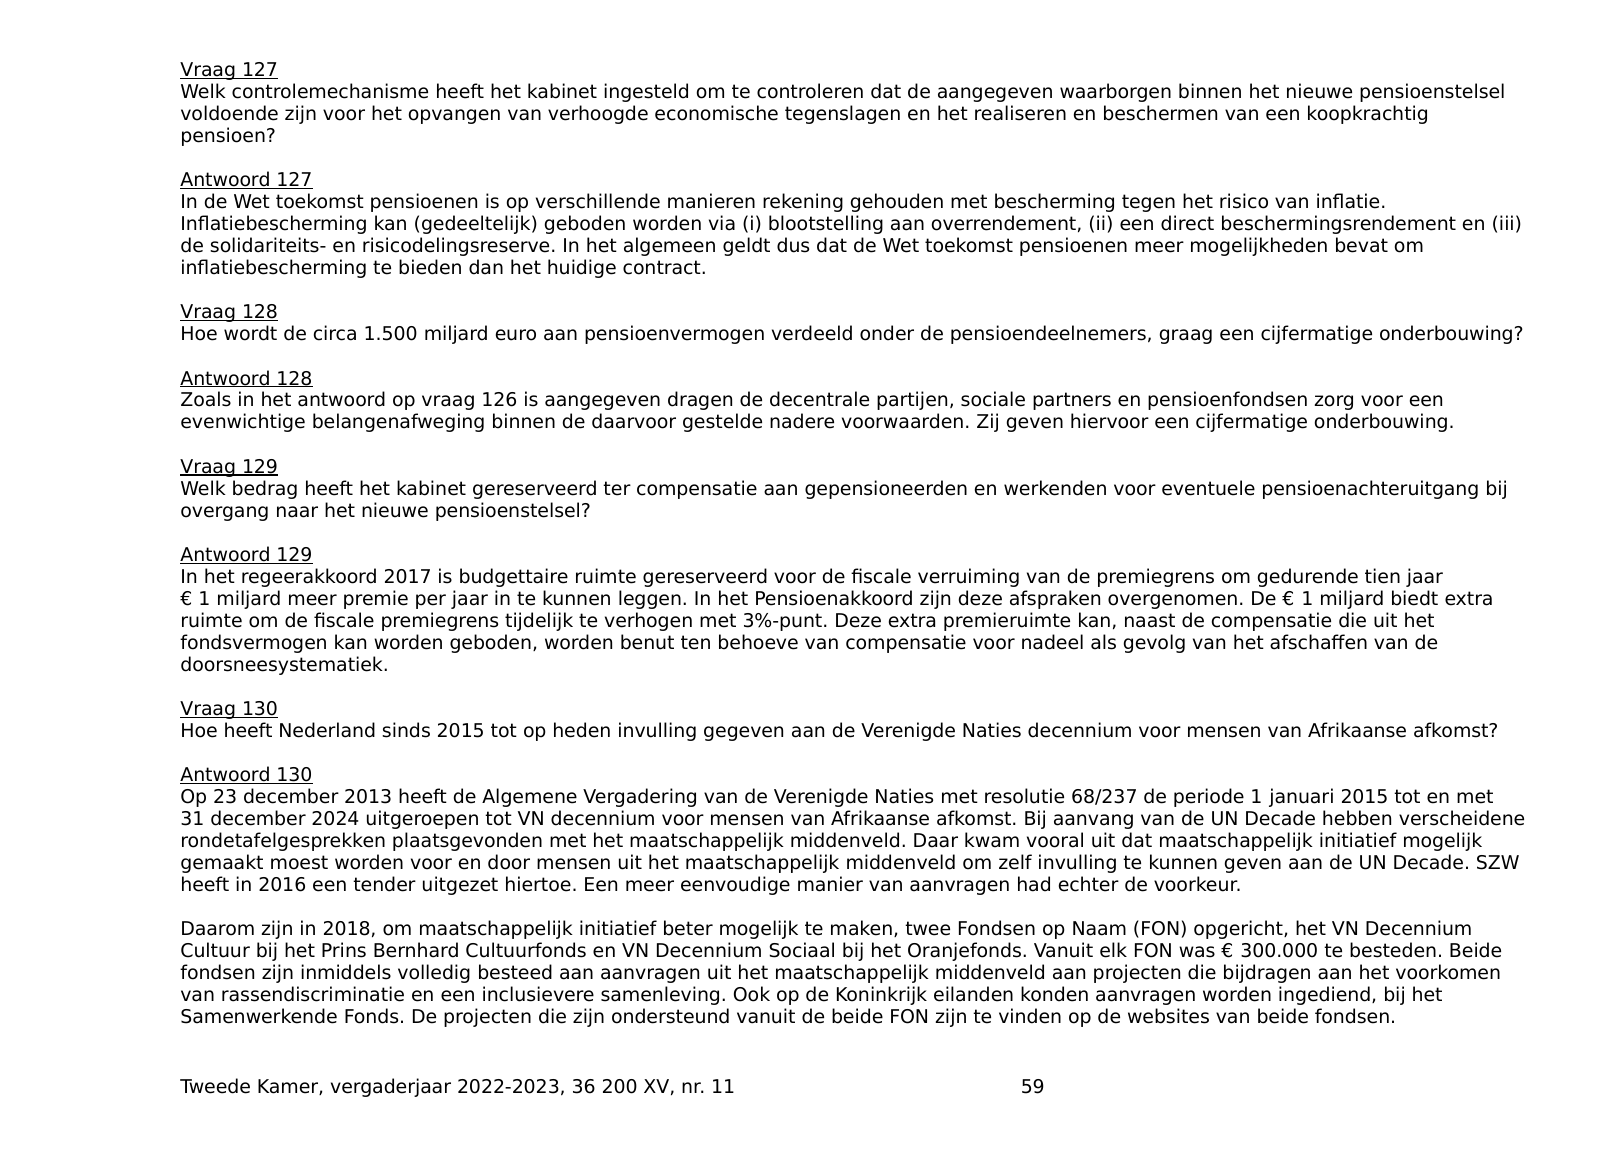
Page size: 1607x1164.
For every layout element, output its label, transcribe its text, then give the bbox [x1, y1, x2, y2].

text Op 23 december 2013 heeft de Algemene Vergadering van de Verenigde Naties met resolutie 68/237 de periode 1 januari 2015 tot en met 31 december 2024 uitgeroepen tot VN decennium voor mensen van Afrikaanse afkomst. Bij aanvang van de UN Decade hebben verscheidene rondetafelgesprekken plaatsgevonden met het maatschappelijk middenveld. Daar kwam vooral uit dat maatschappelijk initiatief mogelijk gemaakt moest worden voor en door mensen uit het maatschappelijk middenveld om zelf invulling te kunnen geven aan de UN Decade. SZW heeft in 2016 een tender uitgezet hiertoe. Een meer eenvoudige manier van aanvragen had echter de voorkeur. [180, 786, 1529, 896]
text Hoe wordt de circa 1.500 miljard euro aan pensioenvermogen verdeeld onder de pensioendeelnemers, graag een cijfermatige onderbouwing? [180, 323, 1529, 345]
text In het regeerakkoord 2017 is budgettaire ruimte gereserveerd voor de fiscale verruiming van de premiegrens om gedurende tien jaar € 1 miljard meer premie per jaar in te kunnen leggen. In het Pensioenakkoord zijn deze afspraken overgenomen. De € 1 miljard biedt extra ruimte om de fiscale premiegrens tijdelijk te verhogen met 3%-punt. Deze extra premieruimte kan, naast de compensatie die uit het fondsvermogen kan worden geboden, worden benut ten behoeve van compensatie voor nadeel als gevolg van het afschaffen van de doorsneesystematiek. [180, 566, 1529, 676]
text Welk bedrag heeft het kabinet gereserveerd ter compensatie aan gepensioneerden en werkenden voor eventuele pensioenachteruitgang bij overgang naar het nieuwe pensioenstelsel? [180, 477, 1529, 521]
text In de Wet toekomst pensioenen is op verschillende manieren rekening gehouden met bescherming tegen het risico van inflatie. Inflatiebescherming kan (gedeeltelijk) geboden worden via (i) blootstelling aan overrendement, (ii) een direct beschermingsrendement en (iii) de solidariteits- en risicodelingsreserve. In het algemeen geldt dus dat de Wet toekomst pensioenen meer mogelijkheden bevat om inflatiebescherming te bieden dan het huidige contract. [180, 191, 1529, 279]
text Welk controlemechanisme heeft het kabinet ingesteld om te controleren dat de aangegeven waarborgen binnen het nieuwe pensioenstelsel voldoende zijn voor het opvangen van verhoogde economische tegenslagen en het realiseren en beschermen van een koopkrachtig pensioen? [180, 81, 1529, 147]
subtitle Antwoord 129 [180, 544, 1529, 566]
subtitle Vraag 129 [180, 456, 1529, 477]
text Zoals in het antwoord op vraag 126 is aangegeven dragen de decentrale partijen, sociale partners en pensioenfondsen zorg voor een evenwichtige belangenafweging binnen de daarvoor gestelde nadere voorwaarden. Zij geven hiervoor een cijfermatige onderbouwing. [180, 389, 1529, 433]
subtitle Vraag 130 [180, 698, 1529, 720]
subtitle Antwoord 130 [180, 764, 1529, 786]
subtitle Vraag 128 [180, 301, 1529, 323]
subtitle Antwoord 127 [180, 169, 1529, 191]
text Hoe heeft Nederland sinds 2015 tot op heden invulling gegeven aan de Verenigde Naties decennium voor mensen van Afrikaanse afkomst? [180, 720, 1529, 742]
subtitle Vraag 127 [180, 59, 1529, 81]
text Daarom zijn in 2018, om maatschappelijk initiatief beter mogelijk te maken, twee Fondsen op Naam (FON) opgericht, het VN Decennium Cultuur bij het Prins Bernhard Cultuurfonds en VN Decennium Sociaal bij het Oranjefonds. Vanuit elk FON was € 300.000 te besteden. Beide fondsen zijn inmiddels volledig besteed aan aanvragen uit het maatschappelijk middenveld aan projecten die bijdragen aan het voorkomen van rassendiscriminatie en een inclusievere samenleving. Ook op de Koninkrijk eilanden konden aanvragen worden ingediend, bij het Samenwerkende Fonds. De projecten die zijn ondersteund vanuit de beide FON zijn te vinden op de websites van beide fondsen. [180, 918, 1529, 1028]
subtitle Antwoord 128 [180, 367, 1529, 389]
